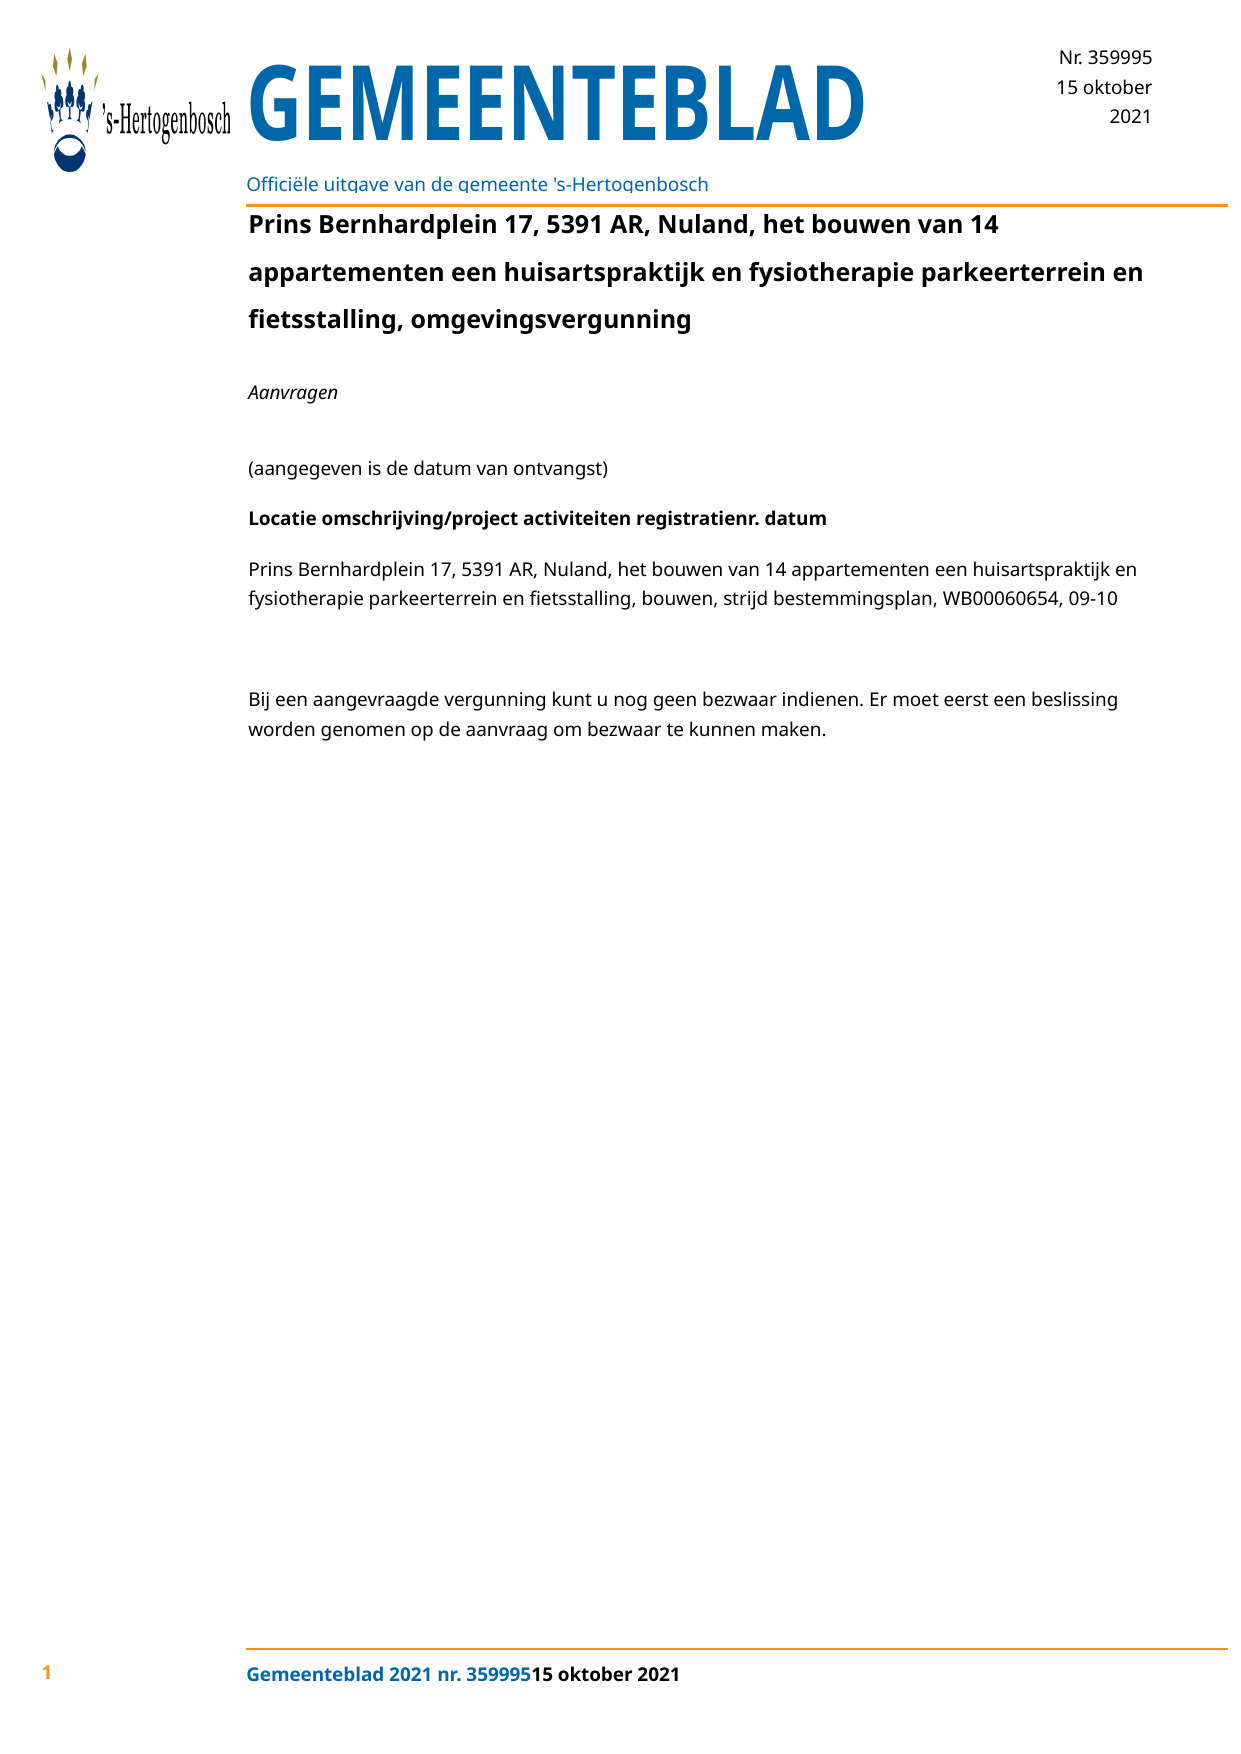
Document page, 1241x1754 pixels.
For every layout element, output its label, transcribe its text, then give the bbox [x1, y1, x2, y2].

text Locatie omschrijving/project activiteiten registratienr. datum [248, 506, 1152, 531]
text (aangegeven is de datum van ontvangst) [248, 455, 1152, 481]
picture [41, 47, 231, 172]
text Aanvragen [248, 379, 1152, 405]
text Prins Bernhardplein 17, 5391 AR, Nuland, het bouwen van 14 appartementen een huisartspraktijk en fysiotherapie parkeerterrein en fietsstalling, omgevingsvergunning [248, 207, 1152, 336]
text Bij een aangevraagde vergunning kunt u nog geen bezwaar indienen. Er moet eerst een beslissing worden genomen op de aanvraag om bezwaar te kunnen maken. [248, 686, 1152, 742]
text Prins Bernhardplein 17, 5391 AR, Nuland, het bouwen van 14 appartementen een huisartspraktijk en fysiotherapie parkeerterrein en fietsstalling, bouwen, strijd bestemmingsplan, WB00060654, 09-10 [248, 556, 1152, 611]
